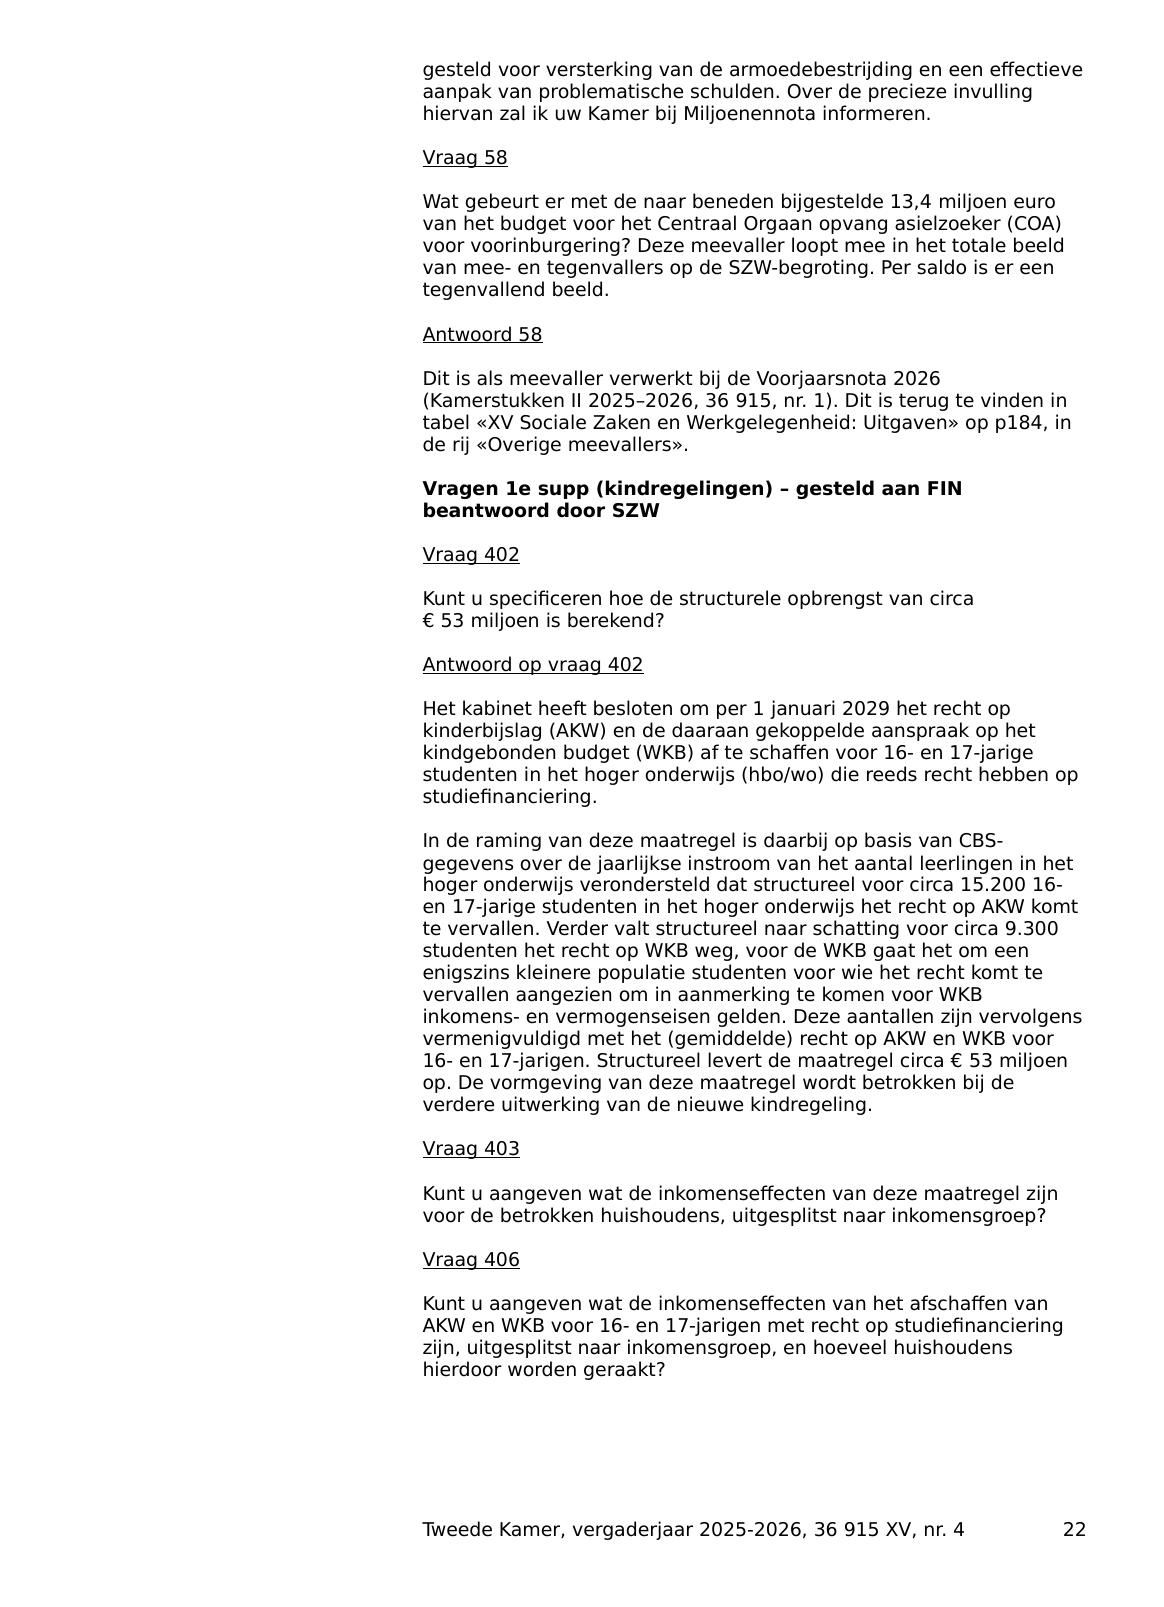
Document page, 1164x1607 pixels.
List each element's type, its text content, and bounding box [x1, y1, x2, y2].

text gesteld voor versterking van de armoedebestrijding en een effectieve aanpak van problematische schulden. Over de precieze invulling hiervan zal ik uw Kamer bij Miljoenennota informeren. [422, 59, 1087, 125]
text Kunt u aangeven wat de inkomenseffecten van deze maatregel zijn voor de betrokken huishoudens, uitgesplitst naar inkomensgroep? [422, 1182, 1087, 1226]
text Wat gebeurt er met de naar beneden bijgestelde 13,4 miljoen euro van het budget voor het Centraal Orgaan opvang asielzoeker (COA) voor voorinburgering? Deze meevaller loopt mee in het totale beeld van mee- en tegenvallers op de SZW-begroting. Per saldo is er een tegenvallend beeld. [422, 191, 1087, 301]
text Kunt u aangeven wat de inkomenseffecten van het afschaffen van AKW en WKB voor 16- en 17-jarigen met recht op studiefinanciering zijn, uitgesplitst naar inkomensgroep, en hoeveel huishoudens hierdoor worden geraakt? [422, 1293, 1087, 1381]
text Dit is als meevaller verwerkt bij de Voorjaarsnota 2026 (Kamerstukken II 2025–2026, 36 915, nr. 1). Dit is terug te vinden in tabel «XV Sociale Zaken en Werkgelegenheid: Uitgaven» op p184, in de rij «Overige meevallers». [422, 368, 1087, 456]
text Het kabinet heeft besloten om per 1 januari 2029 het recht op kinderbijslag (AKW) en de daaraan gekoppelde aanspraak op het kindgebonden budget (WKB) af te schaffen voor 16- en 17-jarige studenten in het hoger onderwijs (hbo/wo) die reeds recht hebben op studiefinanciering. [422, 698, 1087, 808]
subtitle Vraag 406 [422, 1249, 1087, 1271]
subtitle Vraag 403 [422, 1138, 1087, 1160]
subtitle Antwoord op vraag 402 [422, 654, 1087, 676]
subtitle Vraag 402 [422, 544, 1087, 566]
subtitle Vragen 1e supp (kindregelingen) – gesteld aan FIN beantwoord door SZW [422, 478, 1087, 522]
subtitle Vraag 58 [422, 147, 1087, 169]
text In de raming van deze maatregel is daarbij op basis van CBS-gegevens over de jaarlijkse instroom van het aantal leerlingen in het hoger onderwijs verondersteld dat structureel voor circa 15.200 16- en 17-jarige studenten in het hoger onderwijs het recht op AKW komt te vervallen. Verder valt structureel naar schatting voor circa 9.300 studenten het recht op WKB weg, voor de WKB gaat het om een enigszins kleinere populatie studenten voor wie het recht komt te vervallen aangezien om in aanmerking te komen voor WKB inkomens- en vermogenseisen gelden. Deze aantallen zijn vervolgens vermenigvuldigd met het (gemiddelde) recht op AKW en WKB voor 16- en 17-jarigen. Structureel levert de maatregel circa € 53 miljoen op. De vormgeving van deze maatregel wordt betrokken bij de verdere uitwerking van de nieuwe kindregeling. [422, 830, 1087, 1116]
subtitle Antwoord 58 [422, 323, 1087, 345]
text Kunt u specificeren hoe de structurele opbrengst van circa € 53 miljoen is berekend? [422, 588, 1087, 632]
